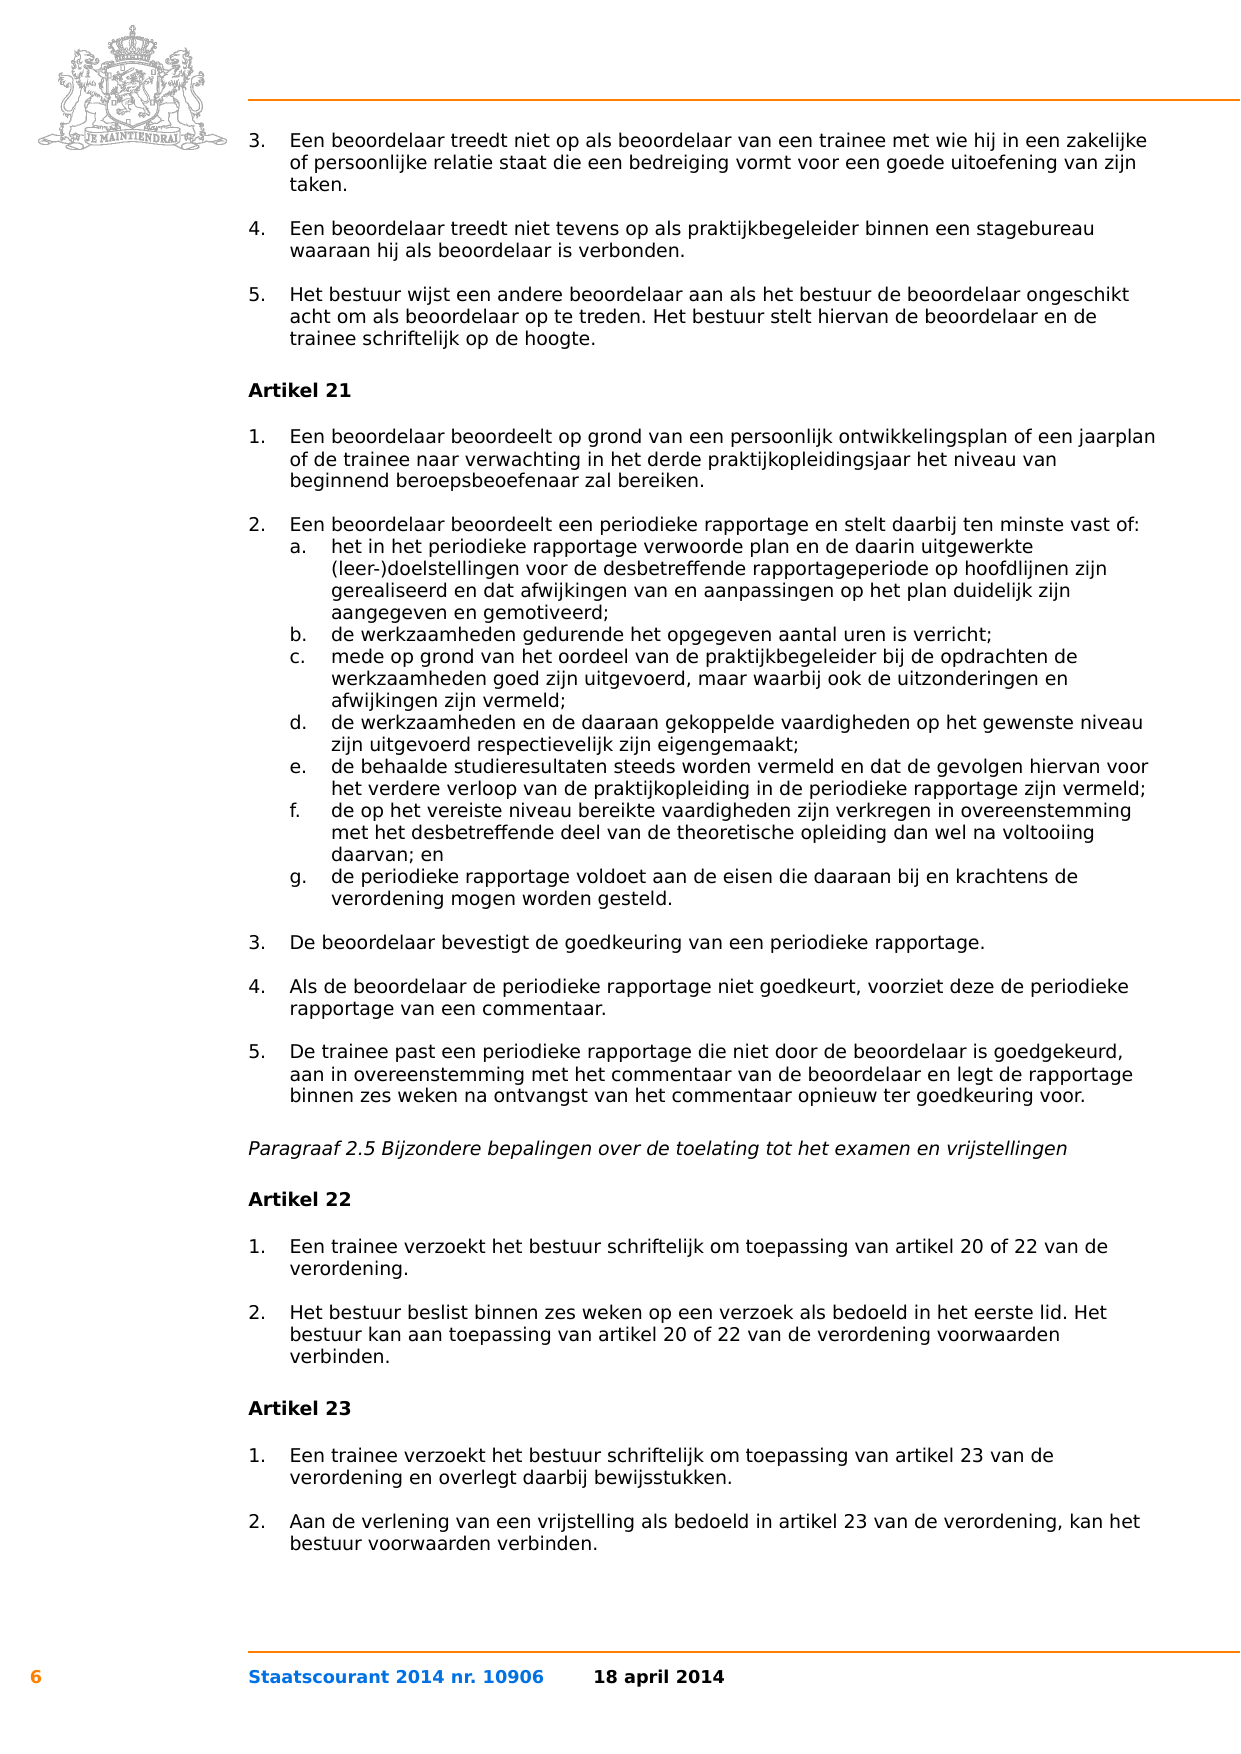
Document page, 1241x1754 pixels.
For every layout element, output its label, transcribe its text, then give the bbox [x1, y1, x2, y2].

text 5. Het bestuur wijst een andere beoordelaar aan als het bestuur de beoordelaar ongeschikt acht om als beoordelaar op te treden. Het bestuur stelt hiervan de beoordelaar en de trainee schriftelijk op de hoogte. [248, 283, 1163, 349]
text 1. Een beoordelaar beoordeelt op grond van een persoonlijk ontwikkelingsplan of een jaarplan of de trainee naar verwachting in het derde praktijkopleidingsjaar het niveau van beginnend beroepsbeoefenaar zal bereiken. [248, 426, 1163, 492]
text e. de behaalde studieresultaten steeds worden vermeld en dat de gevolgen hiervan voor het verdere verloop van de praktijkopleiding in de periodieke rapportage zijn vermeld; [289, 756, 1163, 800]
text 2. Een beoordelaar beoordeelt een periodieke rapportage en stelt daarbij ten minste vast of: [248, 514, 1163, 536]
subtitle Artikel 23 [248, 1398, 1163, 1420]
text g. de periodieke rapportage voldoet aan de eisen die daaraan bij en krachtens de verordening mogen worden gesteld. [289, 866, 1163, 910]
text d. de werkzaamheden en de daaraan gekoppelde vaardigheden op het gewenste niveau zijn uitgevoerd respectievelijk zijn eigengemaakt; [289, 712, 1163, 756]
text 3. Een beoordelaar treedt niet op als beoordelaar van een trainee met wie hij in een zakelijke of persoonlijke relatie staat die een bedreiging vormt voor een goede uitoefening van zijn taken. [248, 130, 1163, 196]
text 2. Het bestuur beslist binnen zes weken op een verzoek als bedoeld in het eerste lid. Het bestuur kan aan toepassing van artikel 20 of 22 van de verordening voorwaarden verbinden. [248, 1302, 1163, 1368]
text f. de op het vereiste niveau bereikte vaardigheden zijn verkregen in overeenstemming met het desbetreffende deel van de theoretische opleiding dan wel na voltooiing daarvan; en [289, 800, 1163, 866]
subtitle Paragraaf 2.5 Bijzondere bepalingen over de toelating tot het examen en vrijstellingen [248, 1137, 1163, 1159]
text b. de werkzaamheden gedurende het opgegeven aantal uren is verricht; [289, 624, 1163, 646]
text 4. Als de beoordelaar de periodieke rapportage niet goedkeurt, voorziet deze de periodieke rapportage van een commentaar. [248, 976, 1163, 1019]
text 3. De beoordelaar bevestigt de goedkeuring van een periodieke rapportage. [248, 932, 1163, 954]
text 1. Een trainee verzoekt het bestuur schriftelijk om toepassing van artikel 20 of 22 van de verordening. [248, 1236, 1163, 1280]
text 1. Een trainee verzoekt het bestuur schriftelijk om toepassing van artikel 23 van de verordening en overlegt daarbij bewijsstukken. [248, 1445, 1163, 1489]
picture [38, 25, 227, 150]
text 2. Aan de verlening van een vrijstelling als bedoeld in artikel 23 van de verordening, kan het bestuur voorwaarden verbinden. [248, 1511, 1163, 1555]
subtitle Artikel 22 [248, 1189, 1163, 1211]
text c. mede op grond van het oordeel van de praktijkbegeleider bij de opdrachten de werkzaamheden goed zijn uitgevoerd, maar waarbij ook de uitzonderingen en afwijkingen zijn vermeld; [289, 646, 1163, 712]
subtitle Artikel 21 [248, 379, 1163, 401]
text a. het in het periodieke rapportage verwoorde plan en de daarin uitgewerkte (leer-)doelstellingen voor de desbetreffende rapportageperiode op hoofdlijnen zijn gerealiseerd en dat afwijkingen van en aanpassingen op het plan duidelijk zijn aangegeven en gemotiveerd; [289, 536, 1163, 624]
text 4. Een beoordelaar treedt niet tevens op als praktijkbegeleider binnen een stagebureau waaraan hij als beoordelaar is verbonden. [248, 218, 1163, 262]
text 5. De trainee past een periodieke rapportage die niet door de beoordelaar is goedgekeurd, aan in overeenstemming met het commentaar van de beoordelaar en legt de rapportage binnen zes weken na ontvangst van het commentaar opnieuw ter goedkeuring voor. [248, 1041, 1163, 1107]
